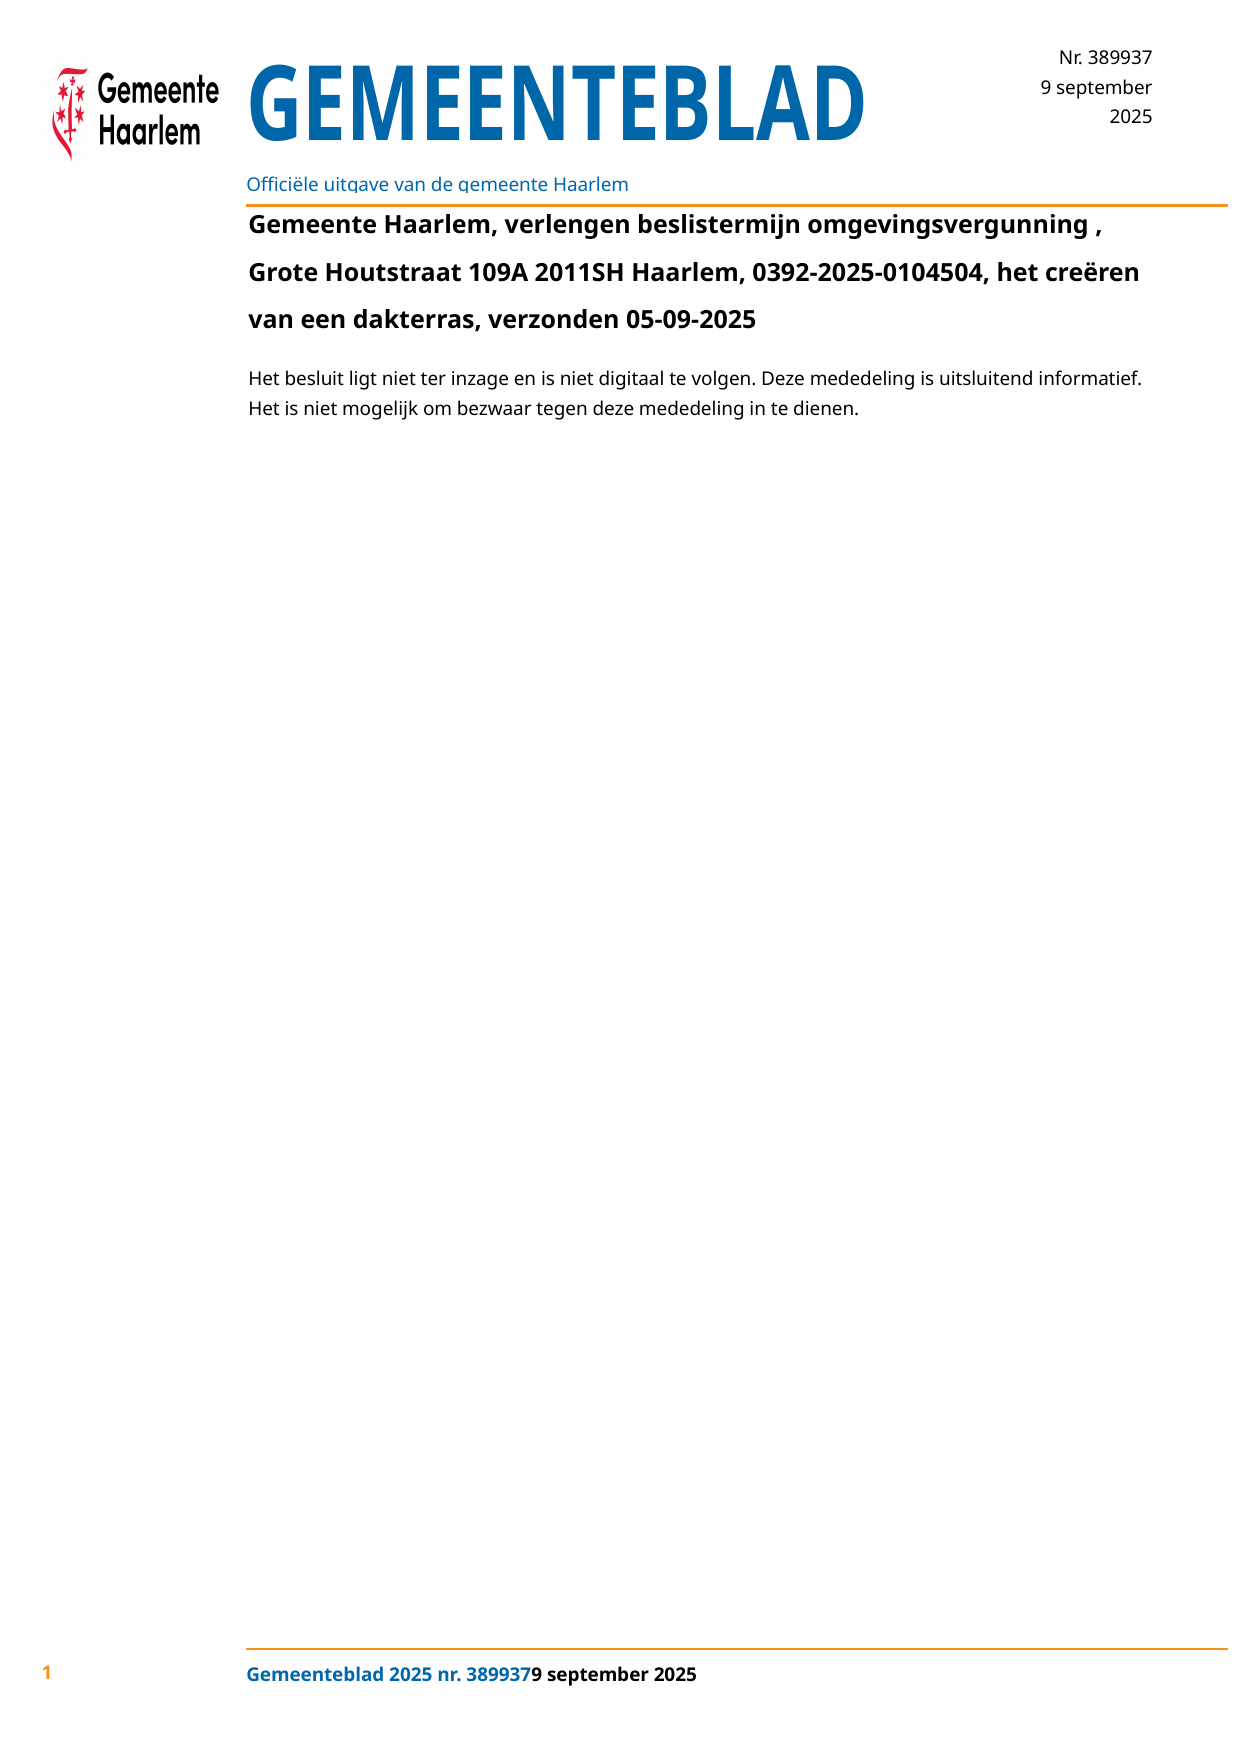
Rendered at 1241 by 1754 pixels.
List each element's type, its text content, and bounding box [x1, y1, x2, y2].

text Gemeente Haarlem, verlengen beslistermijn omgevingsvergunning , Grote Houtstraat 109A 2011SH Haarlem, 0392-2025-0104504, het creëren van een dakterras, verzonden 05-09-2025 [248, 207, 1152, 336]
picture [41, 47, 231, 172]
text Het besluit ligt niet ter inzage en is niet digitaal te volgen. Deze mededeling is uitsluitend informatief. Het is niet mogelijk om bezwaar tegen deze mededeling in te dienen. [248, 366, 1152, 421]
